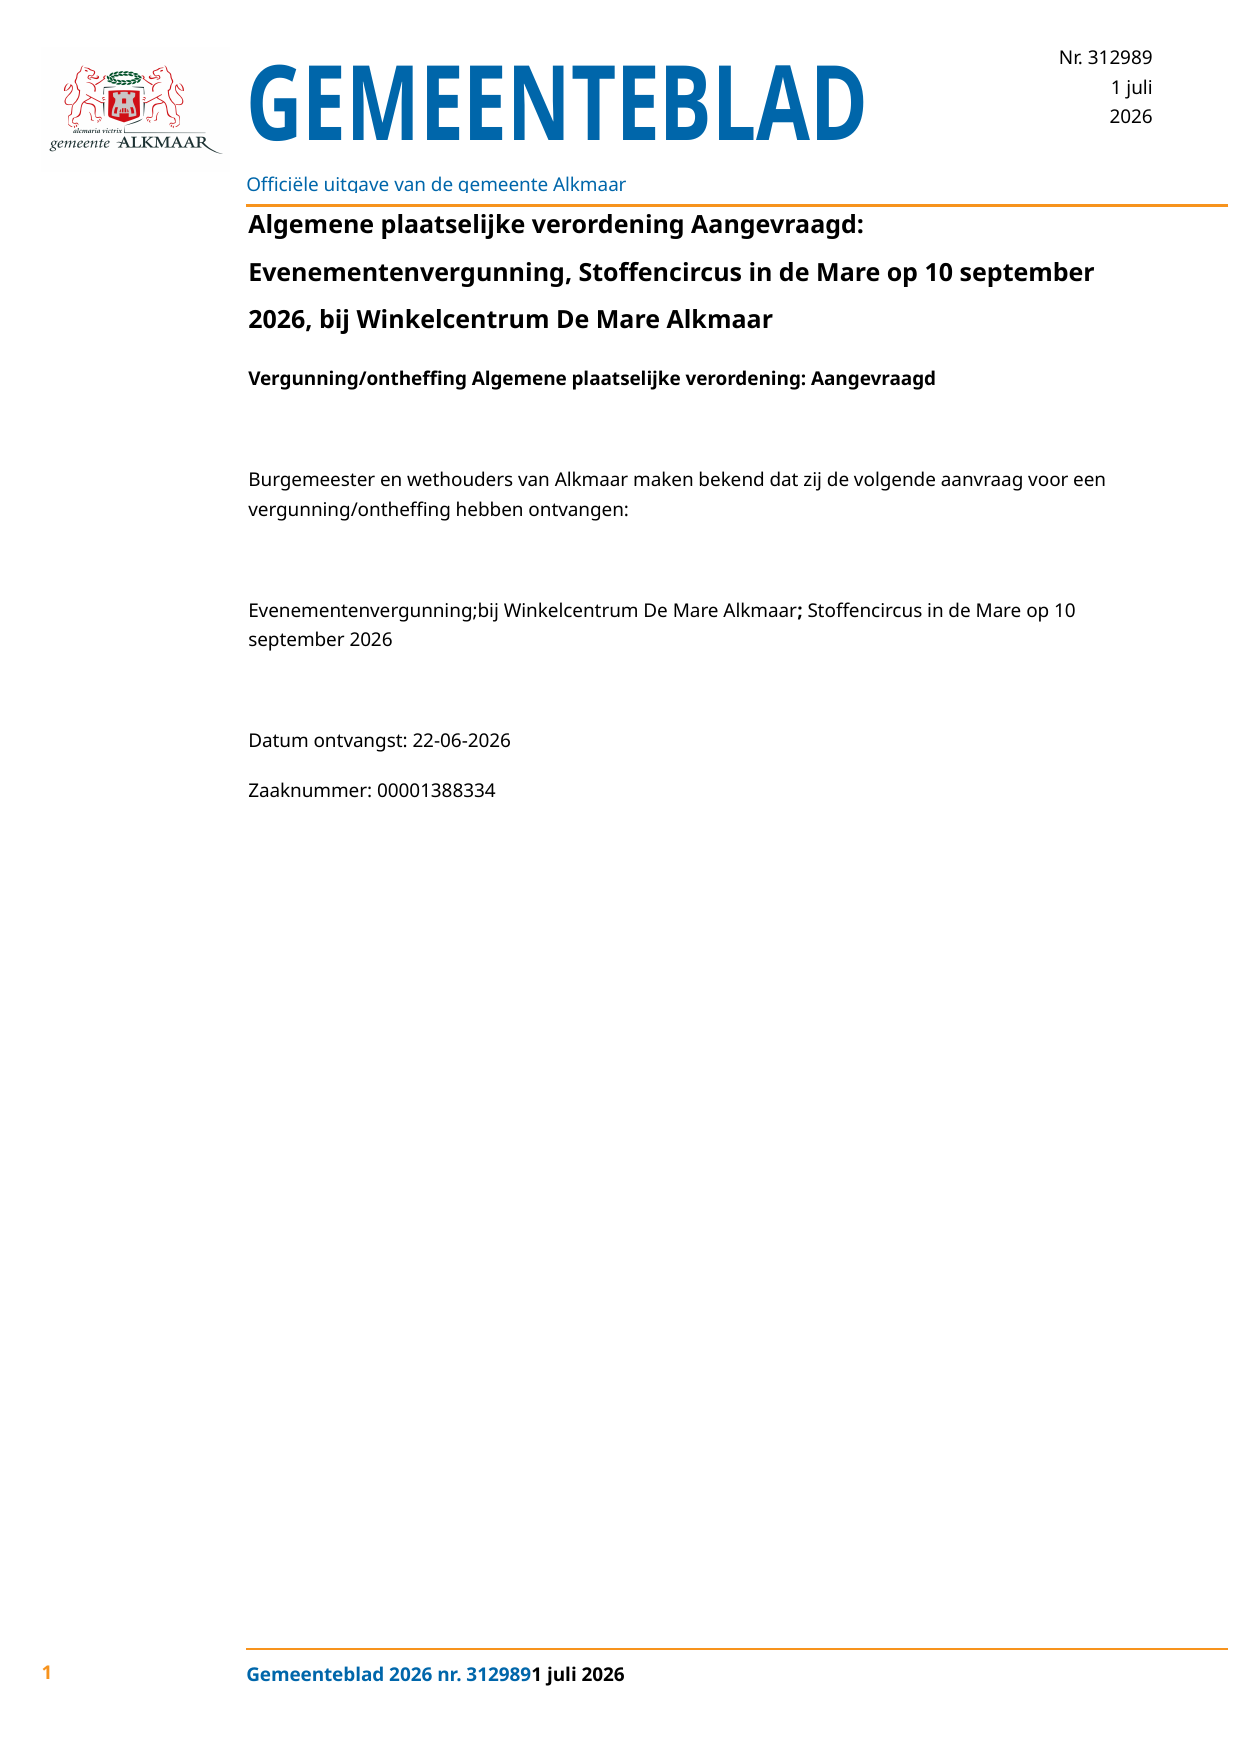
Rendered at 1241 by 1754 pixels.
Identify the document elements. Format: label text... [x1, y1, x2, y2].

text Datum ontvangst: 22-06-2026 [248, 727, 1152, 753]
text Zaaknummer: 00001388334 [248, 778, 1152, 803]
picture [41, 47, 231, 172]
text Burgemeester en wethouders van Alkmaar maken bekend dat zij de volgende aanvraag voor een vergunning/ontheffing hebben ontvangen: [248, 466, 1152, 522]
text Evenementenvergunning;bij Winkelcentrum De Mare Alkmaar; Stoffencircus in de Mare op 10 september 2026 [248, 597, 1152, 652]
text Algemene plaatselijke verordening Aangevraagd: Evenementenvergunning, Stoffencircus in de Mare op 10 september 2026, bij Winkelcentrum De Mare Alkmaar [248, 207, 1152, 336]
text Vergunning/ontheffing Algemene plaatselijke verordening: Aangevraagd [248, 366, 1152, 391]
